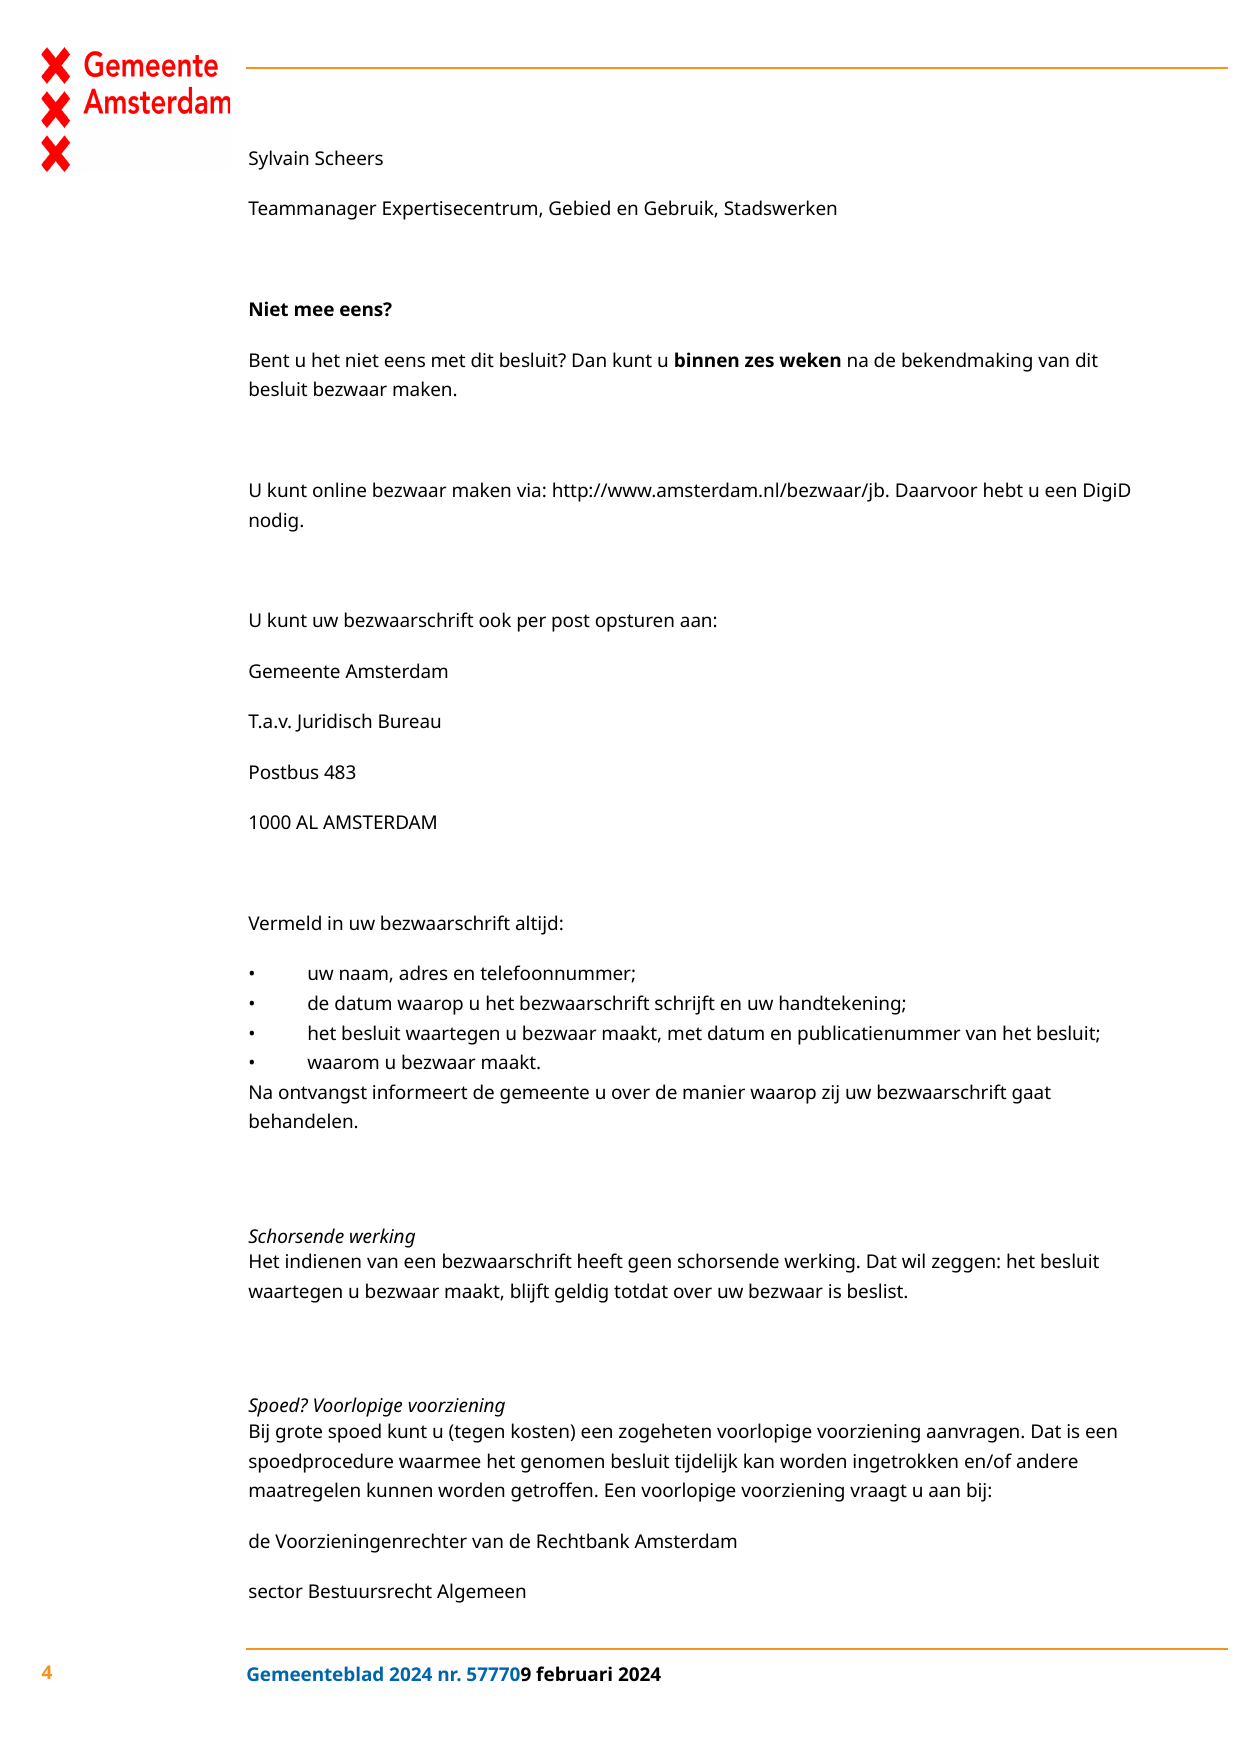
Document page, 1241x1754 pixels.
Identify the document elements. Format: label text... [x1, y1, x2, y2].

text sector Bestuursrecht Algemeen [248, 1578, 1152, 1604]
text Postbus 483 [248, 759, 1152, 785]
list de datum waarop u het bezwaarschrift schrijft en uw handtekening; [248, 990, 1152, 1016]
list uw naam, adres en telefoonnummer; [248, 961, 1152, 986]
text Gemeente Amsterdam [248, 658, 1152, 684]
text T.a.v. Juridisch Bureau [248, 708, 1152, 734]
text Het indienen van een bezwaarschrift heeft geen schorsende werking. Dat wil zeggen: het besluit waartegen u bezwaar maakt, blijft geldig totdat over uw bezwaar is beslist. [248, 1249, 1152, 1304]
list waarom u bezwaar maakt. [248, 1049, 1152, 1075]
text Na ontvangst informeert de gemeente u over de manier waarop zij uw bezwaarschrift gaat behandelen. [248, 1079, 1152, 1134]
picture [41, 47, 231, 172]
text Vermeld in uw bezwaarschrift altijd: [248, 910, 1152, 936]
text Bent u het niet eens met dit besluit? Dan kunt u binnen zes weken na de bekendmaking van dit besluit bezwaar maken. [248, 347, 1152, 402]
list het besluit waartegen u bezwaar maakt, met datum en publicatienummer van het besluit; [248, 1020, 1152, 1046]
text Bij grote spoed kunt u (tegen kosten) een zogeheten voorlopige voorziening aanvragen. Dat is een spoedprocedure waarmee het genomen besluit tijdelijk kan worden ingetrokken en/of andere maatregelen kunnen worden getroffen. Een voorlopige voorziening vraagt u aan bij: [248, 1418, 1152, 1503]
text U kunt uw bezwaarschrift ook per post opsturen aan: [248, 608, 1152, 633]
text Schorsende werking [248, 1223, 1152, 1249]
text de Voorzieningenrechter van de Rechtbank Amsterdam [248, 1528, 1152, 1554]
text U kunt online bezwaar maken via: http://www.amsterdam.nl/bezwaar/jb. Daarvoor hebt u een DigiD nodig. [248, 477, 1152, 533]
text Spoed? Voorlopige voorziening [248, 1393, 1152, 1418]
text Sylvain Scheers [248, 145, 1152, 171]
text Teammanager Expertisecentrum, Gebied en Gebruik, Stadswerken [248, 196, 1152, 221]
text 1000 AL AMSTERDAM [248, 809, 1152, 835]
text Niet mee eens? [248, 296, 1152, 322]
